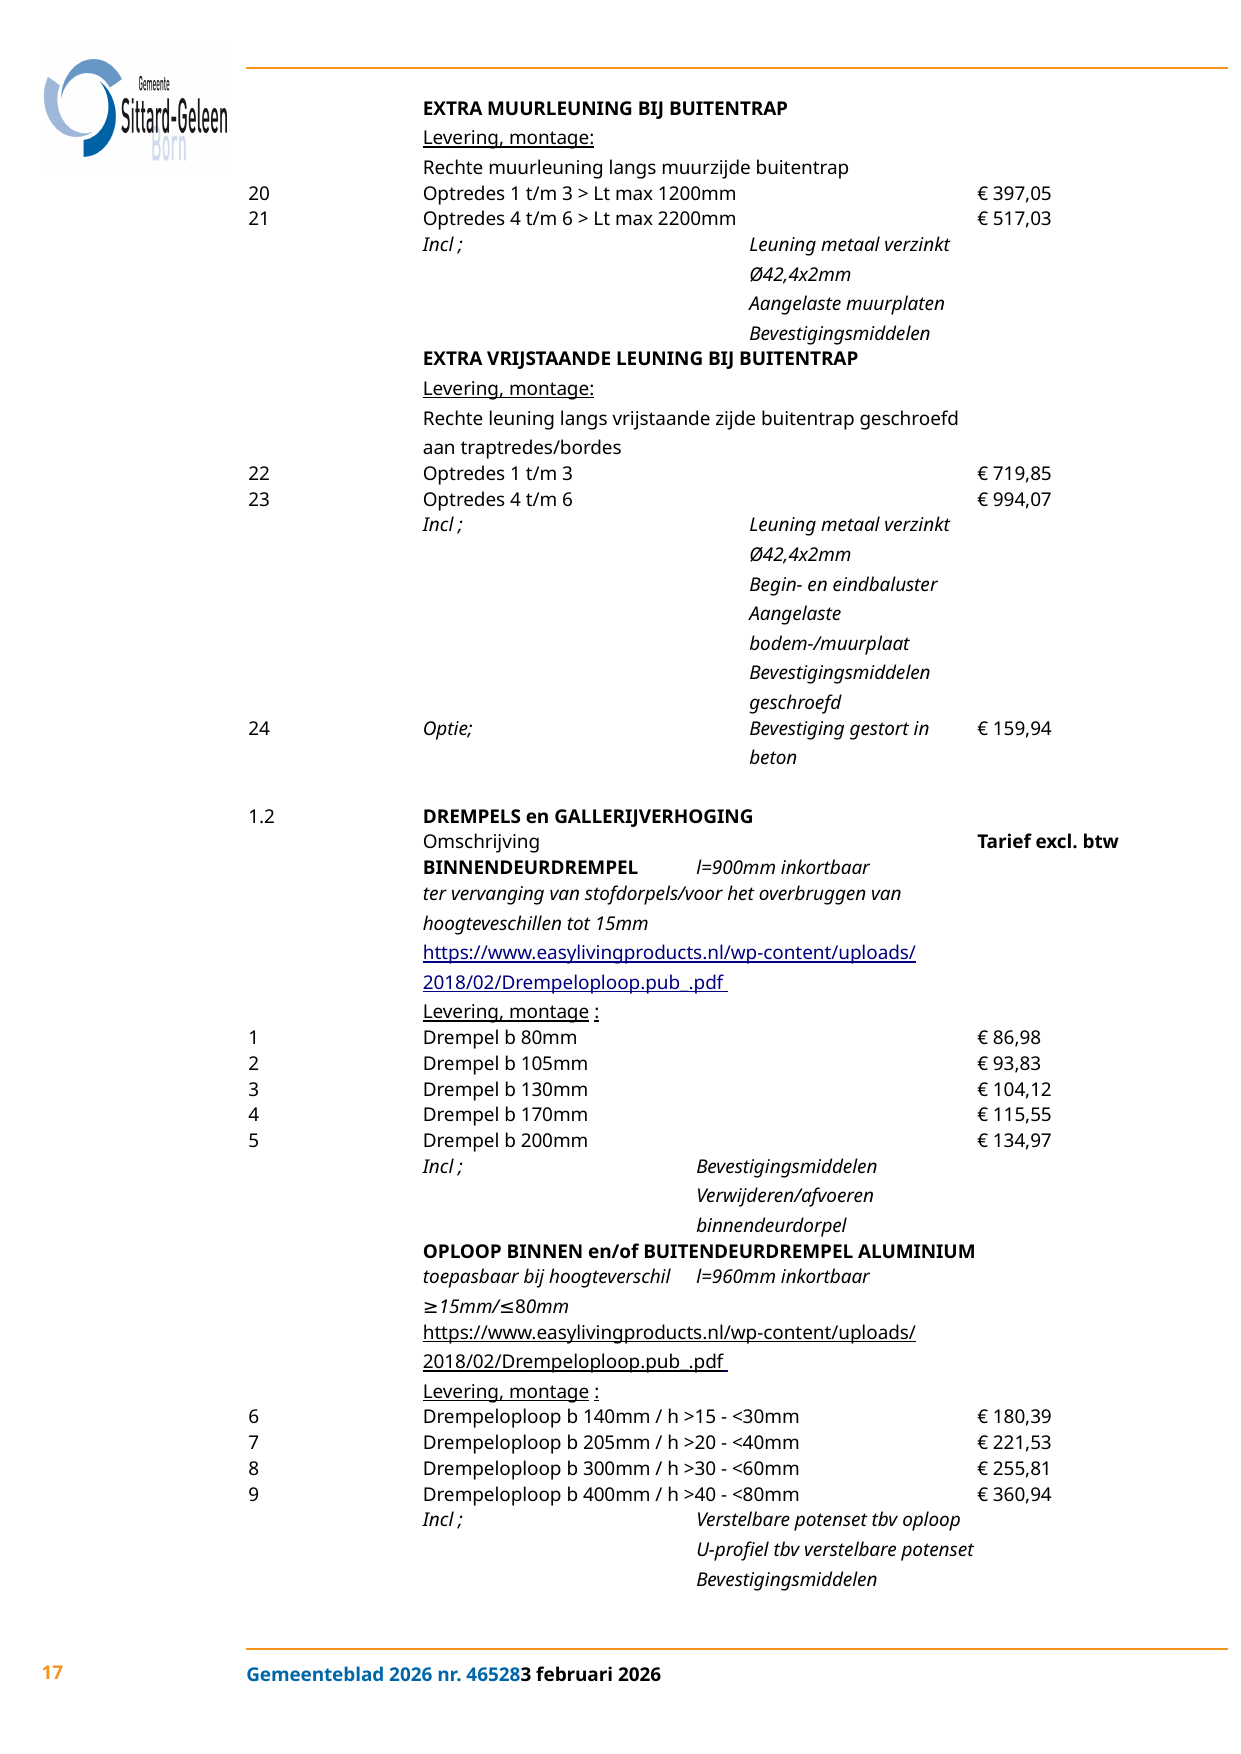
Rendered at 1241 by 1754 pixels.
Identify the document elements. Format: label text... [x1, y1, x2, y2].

table_cell [977, 95, 1152, 180]
table_header DREMPELS en GALLERIJVERHOGING [423, 803, 977, 829]
table_cell [248, 829, 423, 1024]
table_cell toepasbaar bij hoogteverschil ≥15mm/≤80mm [423, 1264, 696, 1319]
table_cell 8 [248, 1455, 423, 1481]
table_cell [977, 855, 1152, 880]
table_cell € 397,05 [977, 180, 1152, 205]
table_cell Drempeloploop b 205mm / h >20 - <40mm [423, 1430, 977, 1455]
table_cell 6 [248, 1404, 423, 1429]
table_cell € 221,53 [977, 1430, 1152, 1455]
table_cell € 517,03 [977, 205, 1152, 231]
table_cell Drempeloploop b 400mm / h >40 - <80mm [423, 1481, 977, 1507]
table_cell 5 [248, 1127, 423, 1153]
table_cell Omschrijving [423, 829, 977, 854]
table_header 1.2 [248, 803, 423, 829]
table_cell 3 [248, 1076, 423, 1101]
table_cell [696, 1024, 977, 1050]
table_cell [696, 1050, 977, 1076]
table_cell [696, 1076, 977, 1101]
table_cell ter vervanging van stofdorpels/voor het overbruggen van hoogteveschillen tot 15mm https://www.easylivingproducts.nl/wp-content/uploads/2018/02/Drempeloploop.pub_.pdf Levering, montage : [423, 880, 977, 1024]
table_cell [977, 1153, 1152, 1238]
table_cell € 93,83 [977, 1050, 1152, 1076]
table_cell [977, 512, 1152, 715]
table_cell € 104,12 [977, 1076, 1152, 1101]
table_cell [248, 95, 423, 180]
table_cell EXTRA MUURLEUNING BIJ BUITENTRAP Levering, montage: Rechte muurleuning langs muurzijde buitentrap [423, 95, 977, 180]
table_cell 1 [248, 1024, 423, 1050]
table_cell Verstelbare potenset tbv oploop U-profiel tbv verstelbare potenset Bevestigingsmiddelen [696, 1507, 977, 1592]
table_cell Optredes 1 t/m 3 [423, 460, 977, 486]
table_cell Drempel b 200mm [423, 1127, 696, 1153]
table_cell Drempel b 80mm [423, 1024, 696, 1050]
table_cell Optredes 1 t/m 3 > Lt max 1200mm [423, 180, 977, 205]
table_cell Incl ; [423, 231, 749, 346]
table_cell 23 [248, 486, 423, 512]
table_cell [977, 1238, 1152, 1263]
table_cell [248, 1238, 423, 1404]
table_cell Drempeloploop b 140mm / h >15 - <30mm [423, 1404, 977, 1429]
table_cell Incl ; [423, 1153, 696, 1238]
table_cell [696, 1127, 977, 1153]
table_cell [248, 512, 423, 715]
table_cell Drempel b 105mm [423, 1050, 696, 1076]
table_cell € 719,85 [977, 460, 1152, 486]
table_cell Optredes 4 t/m 6 > Lt max 2200mm [423, 205, 977, 231]
table_cell 22 [248, 460, 423, 486]
table_cell https://www.easylivingproducts.nl/wp-content/uploads/2018/02/Drempeloploop.pub_.pdf Levering, montage : [423, 1319, 977, 1404]
table_cell [248, 231, 423, 346]
table_cell Drempel b 130mm [423, 1076, 696, 1101]
table_cell Drempeloploop b 300mm / h >30 - <60mm [423, 1455, 977, 1481]
table_cell Leuning metaal verzinkt Ø42,4x2mm Aangelaste muurplaten Bevestigingsmiddelen [749, 231, 977, 346]
table_cell Leuning metaal verzinkt Ø42,4x2mm Begin- en eindbaluster Aangelaste bodem-/muurplaat Bevestigingsmiddelen geschroefd [749, 512, 977, 715]
table_cell € 134,97 [977, 1127, 1152, 1153]
table_cell € 86,98 [977, 1024, 1152, 1050]
table_cell Tarief excl. btw [977, 829, 1152, 854]
table_cell [696, 1101, 977, 1127]
table_cell 24 [248, 715, 423, 770]
table_cell [248, 346, 423, 460]
table_cell [977, 231, 1152, 346]
table_cell 21 [248, 205, 423, 231]
table_cell € 159,94 [977, 715, 1152, 770]
table_cell Bevestiging gestort in beton [749, 715, 977, 770]
table_cell [977, 1319, 1152, 1404]
table_cell BINNENDEURDREMPEL [423, 855, 696, 880]
table_cell 9 [248, 1481, 423, 1507]
table_cell Optie; [423, 715, 749, 770]
table_cell € 360,94 [977, 1481, 1152, 1507]
table_cell 7 [248, 1430, 423, 1455]
table_header [977, 803, 1152, 829]
table_cell l=960mm inkortbaar [696, 1264, 1152, 1319]
table_cell Incl ; [423, 512, 749, 715]
table_cell Drempel b 170mm [423, 1101, 696, 1127]
table_cell € 180,39 [977, 1404, 1152, 1429]
table_cell [248, 1153, 423, 1238]
table_cell EXTRA VRIJSTAANDE LEUNING BIJ BUITENTRAP Levering, montage: Rechte leuning langs vrijstaande zijde buitentrap geschroefd aan traptredes/bordes [423, 346, 977, 460]
table_cell [248, 1507, 423, 1592]
table_cell OPLOOP BINNEN en/of BUITENDEURDREMPEL ALUMINIUM [423, 1238, 977, 1263]
table_cell 2 [248, 1050, 423, 1076]
table_cell [977, 1507, 1152, 1592]
table_cell Incl ; [423, 1507, 696, 1592]
table_cell € 255,81 [977, 1455, 1152, 1481]
table_cell Optredes 4 t/m 6 [423, 486, 977, 512]
table_cell 4 [248, 1101, 423, 1127]
table_cell 20 [248, 180, 423, 205]
table_cell l=900mm inkortbaar [696, 855, 977, 880]
table_cell [977, 880, 1152, 1024]
table_cell € 115,55 [977, 1101, 1152, 1127]
picture [41, 47, 231, 172]
table_cell [977, 346, 1152, 460]
table_cell € 994,07 [977, 486, 1152, 512]
table_cell Bevestigingsmiddelen Verwijderen/afvoeren binnendeurdorpel [696, 1153, 977, 1238]
